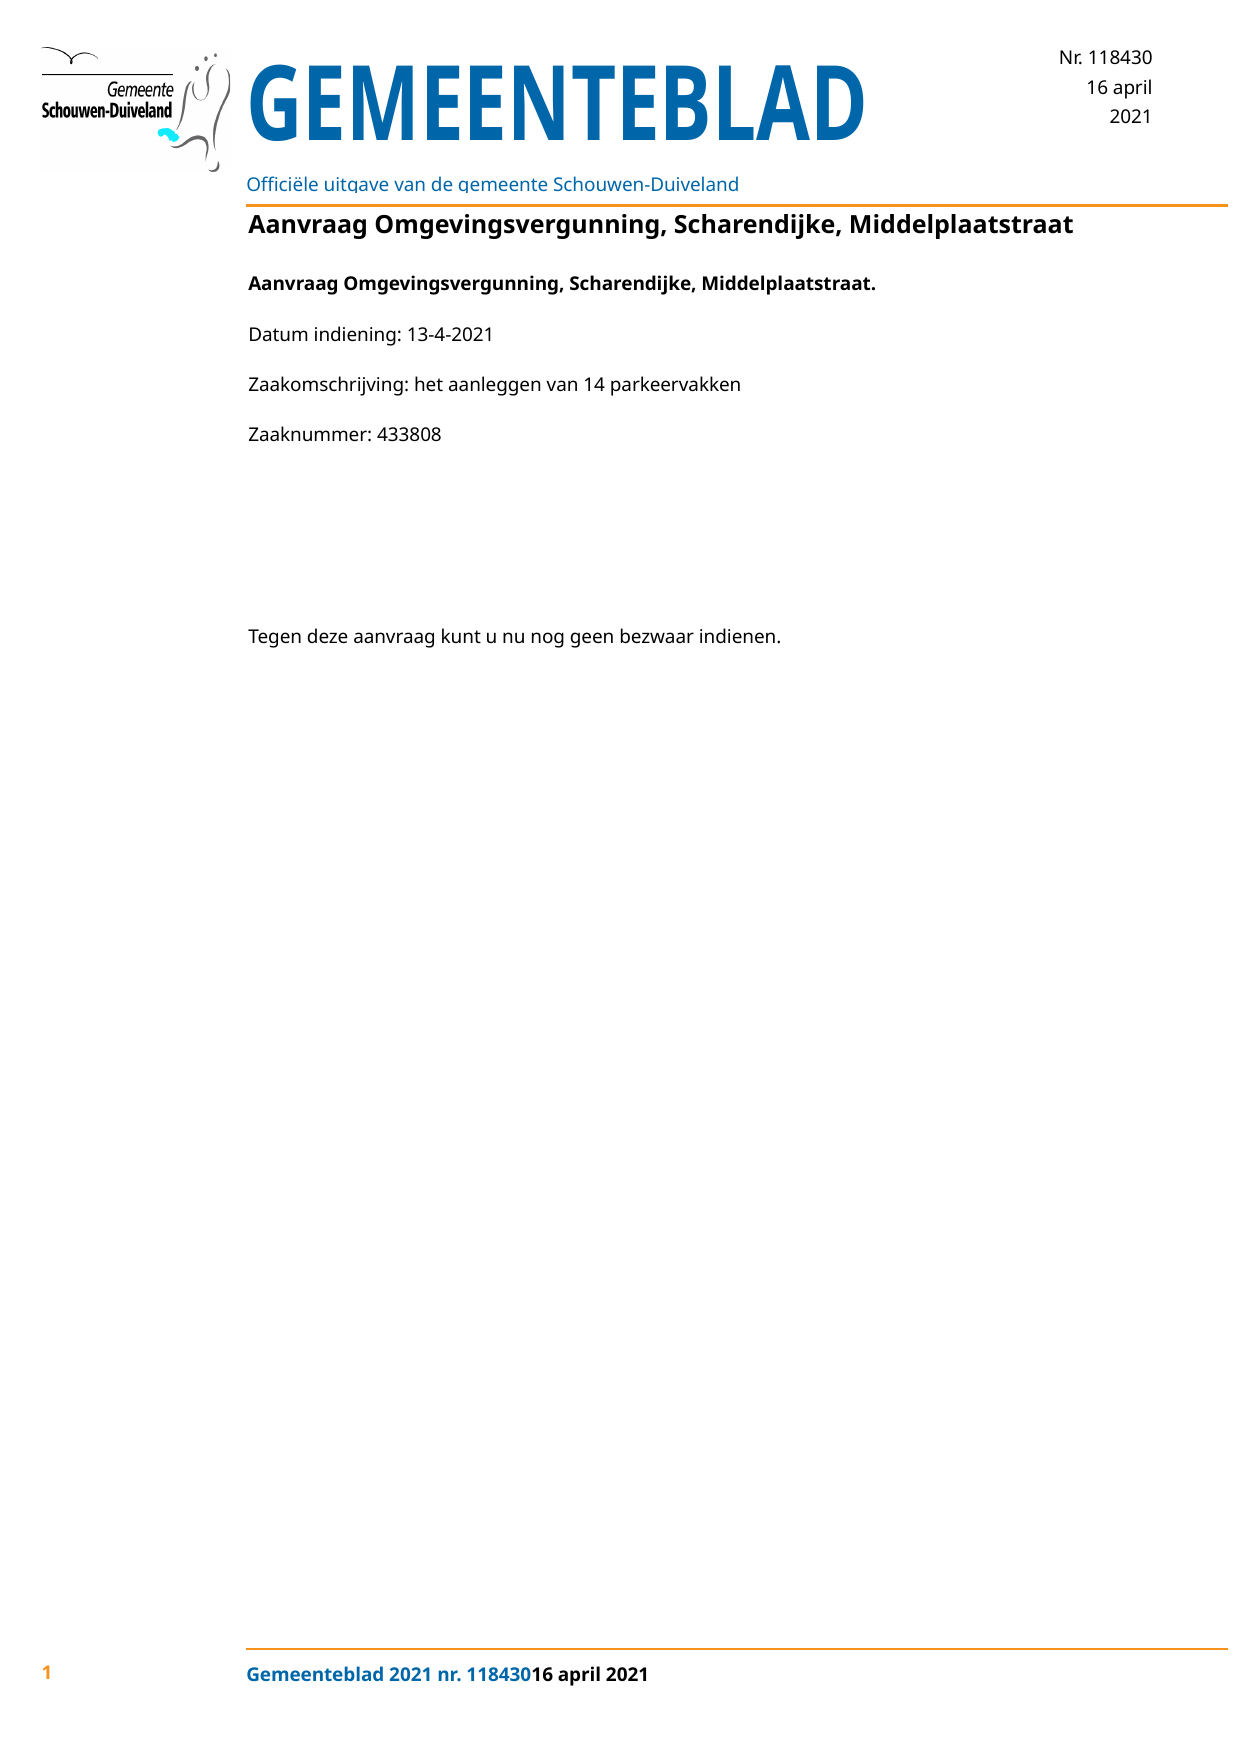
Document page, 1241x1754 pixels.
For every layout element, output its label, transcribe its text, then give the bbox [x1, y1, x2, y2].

text Tegen deze aanvraag kunt u nu nog geen bezwaar indienen. [248, 623, 1152, 649]
text Aanvraag Omgevingsvergunning, Scharendijke, Middelplaatstraat [248, 207, 1152, 241]
text Zaakomschrijving: het aanleggen van 14 parkeervakken [248, 371, 1152, 397]
picture [41, 47, 231, 172]
text Zaaknummer: 433808 [248, 422, 1152, 447]
text Aanvraag Omgevingsvergunning, Scharendijke, Middelplaatstraat. [248, 270, 1152, 296]
text Datum indiening: 13-4-2021 [248, 321, 1152, 346]
